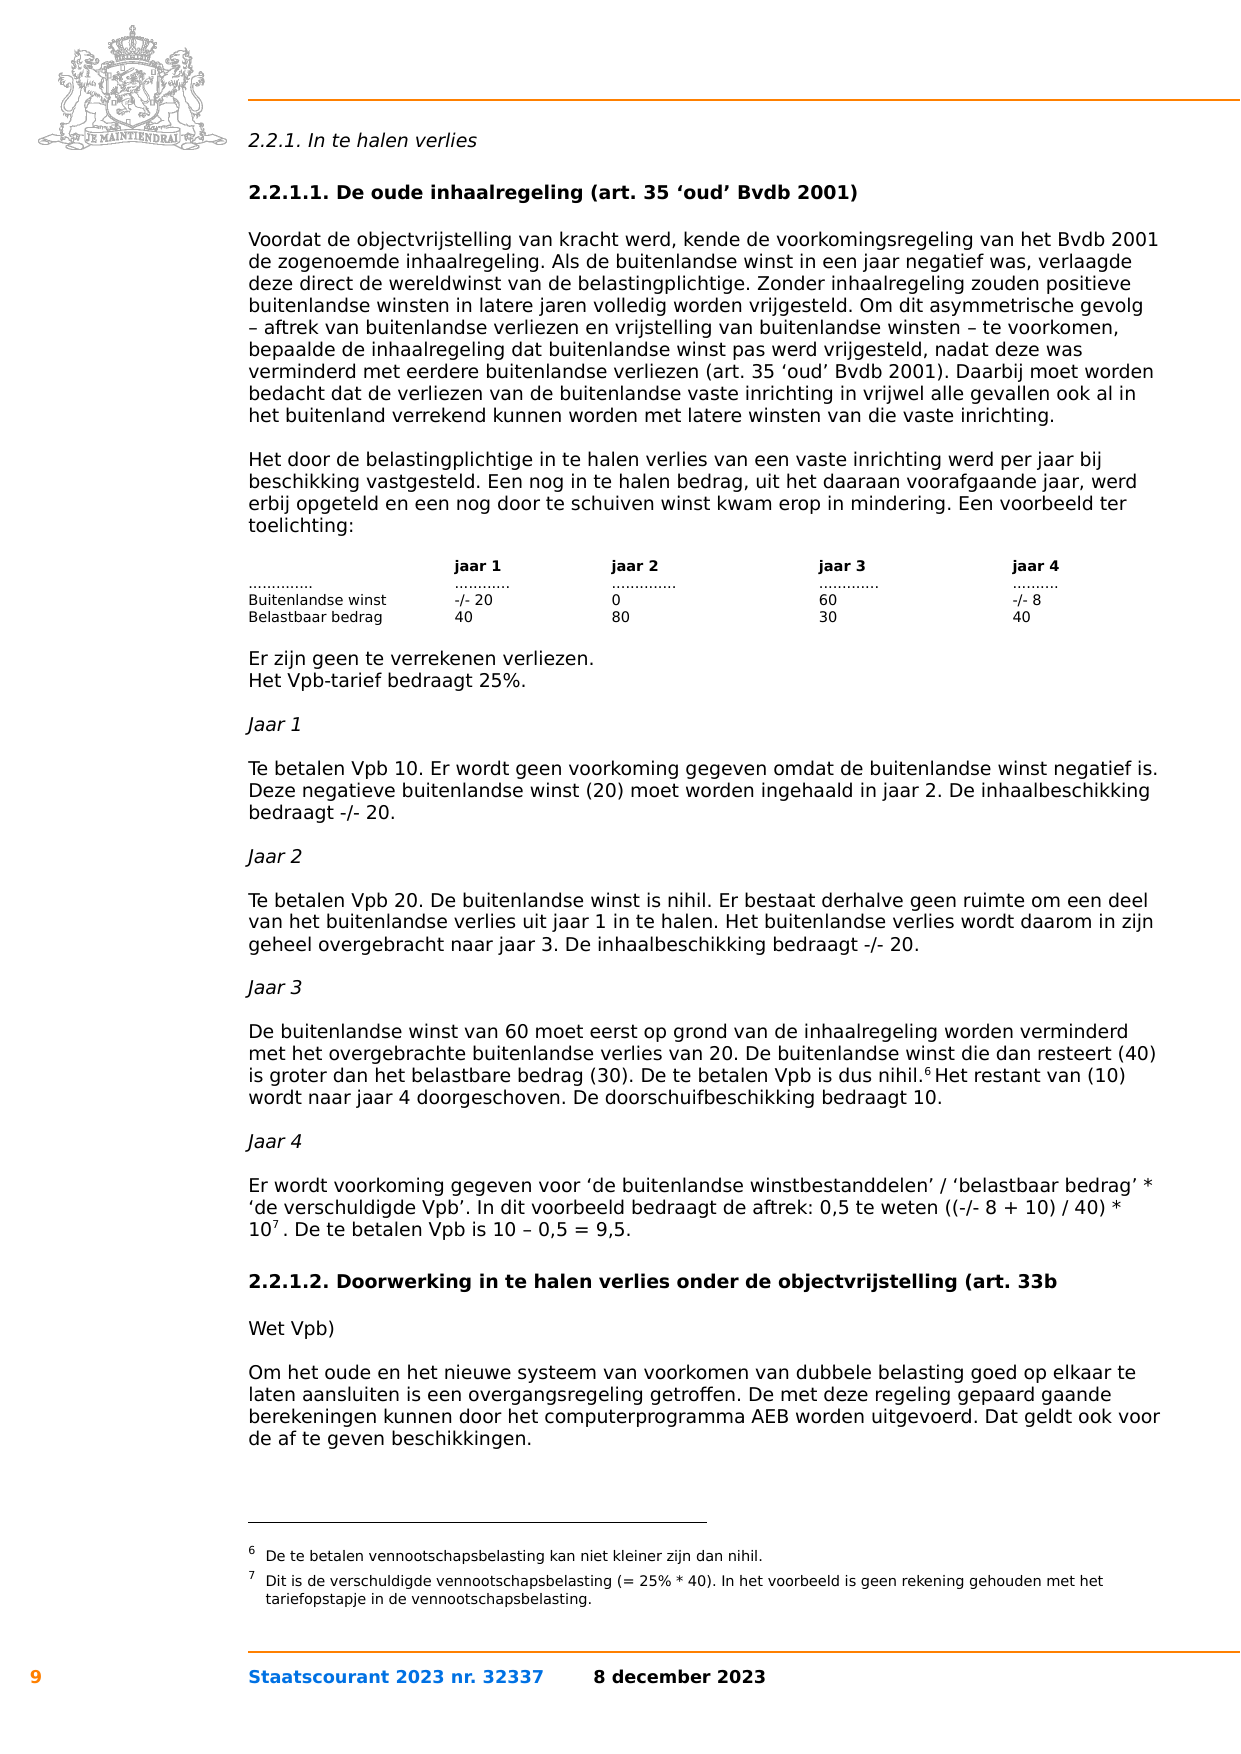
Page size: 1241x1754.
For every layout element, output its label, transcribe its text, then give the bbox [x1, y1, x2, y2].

table_cell .......... [1006, 575, 1163, 592]
text De te betalen vennootschapsbelasting kan niet kleiner zijn dan nihil. [248, 1544, 1163, 1566]
table_cell ............ [448, 575, 605, 592]
table_cell -/- 20 [448, 592, 605, 609]
text Om het oude en het nieuwe systeem van voorkomen van dubbele belasting goed op elkaar te laten aansluiten is een overgangsregeling getroffen. De met deze regeling gepaard gaande berekeningen kunnen door het computerprogramma AEB worden uitgevoerd. Dat geldt ook voor de af te geven beschikkingen. [248, 1362, 1163, 1449]
text Te betalen Vpb 10. Er wordt geen voorkoming gegeven omdat de buitenlandse winst negatief is. Deze negatieve buitenlandse winst (20) moet worden ingehaald in jaar 2. De inhaalbeschikking bedraagt -/- 20. [248, 758, 1163, 824]
table_cell .............. [248, 575, 448, 592]
table_cell 80 [605, 609, 813, 626]
text Het door de belastingplichtige in te halen verlies van een vaste inrichting werd per jaar bij beschikking vastgesteld. Een nog in te halen bedrag, uit het daaraan voorafgaande jaar, werd erbij opgeteld en een nog door te schuiven winst kwam erop in mindering. Een voorbeeld ter toelichting: [248, 448, 1163, 536]
table_cell 0 [605, 592, 813, 609]
table_cell 40 [1006, 609, 1163, 626]
table_header jaar 1 [448, 558, 605, 575]
table_cell 60 [813, 592, 1006, 609]
table_cell .............. [605, 575, 813, 592]
text Wet Vpb) [248, 1318, 1163, 1340]
table_header [248, 558, 448, 575]
table_header jaar 2 [605, 558, 813, 575]
text Te betalen Vpb 20. De buitenlandse winst is nihil. Er bestaat derhalve geen ruimte om een deel van het buitenlandse verlies uit jaar 1 in te halen. Het buitenlandse verlies wordt daarom in zijn geheel overgebracht naar jaar 3. De inhaalbeschikking bedraagt -/- 20. [248, 889, 1163, 955]
text Voordat de objectvrijstelling van kracht werd, kende de voorkomingsregeling van het Bvdb 2001 de zogenoemde inhaalregeling. Als de buitenlandse winst in een jaar negatief was, verlaagde deze direct de wereldwinst van de belastingplichtige. Zonder inhaalregeling zouden positieve buitenlandse winsten in latere jaren volledig worden vrijgesteld. Om dit asymmetrische gevolg – aftrek van buitenlandse verliezen en vrijstelling van buitenlandse winsten – te voorkomen, bepaalde de inhaalregeling dat buitenlandse winst pas werd vrijgesteld, nadat deze was verminderd met eerdere buitenlandse verliezen (art. 35 ‘oud’ Bvdb 2001). Daarbij moet worden bedacht dat de verliezen van de buitenlandse vaste inrichting in vrijwel alle gevallen ook al in het buitenland verrekend kunnen worden met latere winsten van die vaste inrichting. [248, 229, 1163, 427]
table_cell Buitenlandse winst [248, 592, 448, 609]
subtitle 2.2.1.1. De oude inhaalregeling (art. 35 ‘oud’ Bvdb 2001) [248, 182, 1163, 204]
table_cell 40 [448, 609, 605, 626]
table_cell -/- 8 [1006, 592, 1163, 609]
table_header jaar 4 [1006, 558, 1163, 575]
picture [38, 25, 227, 150]
table_cell Belastbaar bedrag [248, 609, 448, 626]
subtitle Jaar 4 [248, 1131, 1163, 1153]
subtitle 2.2.1. In te halen verlies [248, 130, 1163, 152]
text Het Vpb-tarief bedraagt 25%. [248, 670, 1163, 692]
table_cell 30 [813, 609, 1006, 626]
table_header jaar 3 [813, 558, 1006, 575]
table_cell ............. [813, 575, 1006, 592]
text De buitenlandse winst van 60 moet eerst op grond van de inhaalregeling worden verminderd met het overgebrachte buitenlandse verlies van 20. De buitenlandse winst die dan resteert (40) is groter dan het belastbare bedrag (30). De te betalen Vpb is dus nihil.Het restant van (10) wordt naar jaar 4 doorgeschoven. De doorschuifbeschikking bedraagt 10. [248, 1021, 1163, 1109]
text Er zijn geen te verrekenen verliezen. [248, 648, 1163, 670]
text Dit is de verschuldigde vennootschapsbelasting (= 25% * 40). In het voorbeeld is geen rekening gehouden met het tariefopstapje in de vennootschapsbelasting. [248, 1569, 1163, 1608]
text Er wordt voorkoming gegeven voor ‘de buitenlandse winstbestanddelen’ / ‘belastbaar bedrag’ * ‘de verschuldigde Vpb’. In dit voorbeeld bedraagt de aftrek: 0,5 te weten ((-/- 8 + 10) / 40) * 10. De te betalen Vpb is 10 – 0,5 = 9,5. [248, 1175, 1163, 1241]
subtitle Jaar 3 [248, 977, 1163, 999]
subtitle Jaar 2 [248, 846, 1163, 868]
subtitle Jaar 1 [248, 714, 1163, 736]
subtitle 2.2.1.2. Doorwerking in te halen verlies onder de objectvrijstelling (art. 33b [248, 1271, 1163, 1293]
